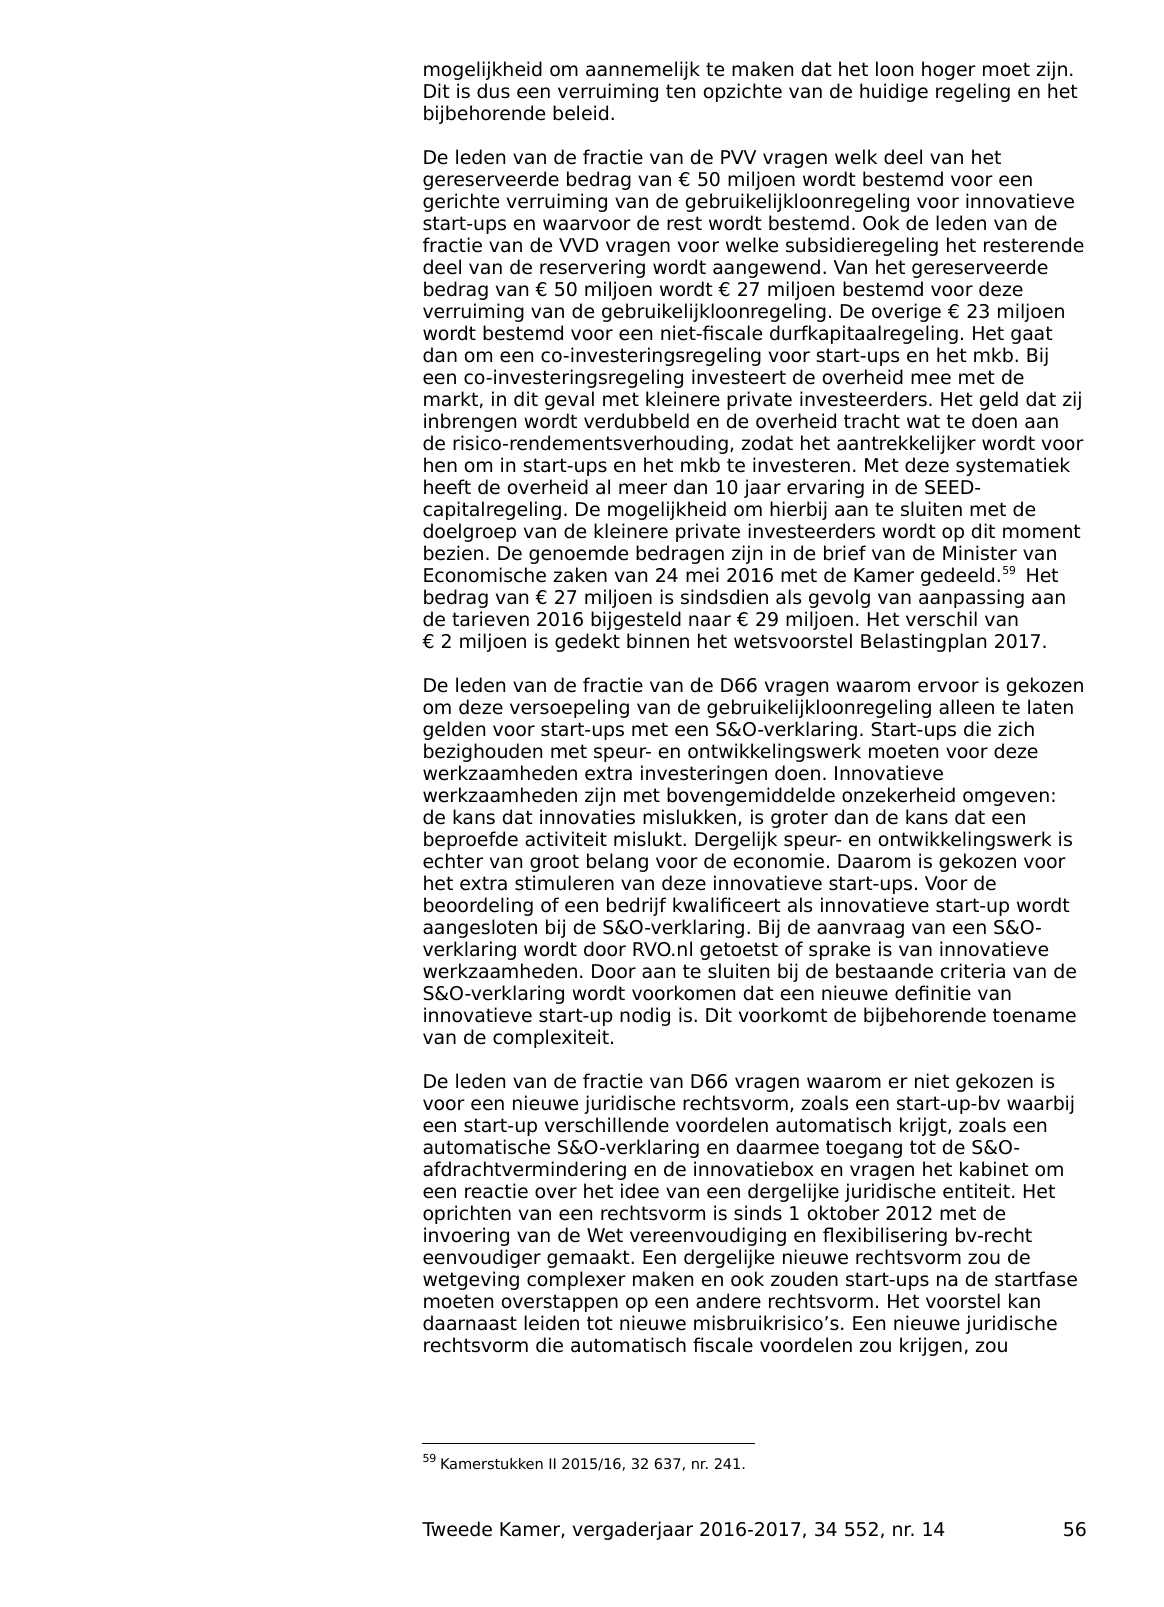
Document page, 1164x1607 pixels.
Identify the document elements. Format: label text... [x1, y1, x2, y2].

text De leden van de fractie van D66 vragen waarom er niet gekozen is voor een nieuwe juridische rechtsvorm, zoals een start-up-bv waarbij een start-up verschillende voordelen automatisch krijgt, zoals een automatische S&O-verklaring en daarmee toegang tot de S&O-afdrachtvermindering en de innovatiebox en vragen het kabinet om een reactie over het idee van een dergelijke juridische entiteit. Het oprichten van een rechtsvorm is sinds 1 oktober 2012 met de invoering van de Wet vereenvoudiging en flexibilisering bv-recht eenvoudiger gemaakt. Een dergelijke nieuwe rechtsvorm zou de wetgeving complexer maken en ook zouden start-ups na de startfase moeten overstappen op een andere rechtsvorm. Het voorstel kan daarnaast leiden tot nieuwe misbruikrisico’s. Een nieuwe juridische rechtsvorm die automatisch fiscale voordelen zou krijgen, zou [422, 1071, 1087, 1356]
text De leden van de fractie van de PVV vragen welk deel van het gereserveerde bedrag van € 50 miljoen wordt bestemd voor een gerichte verruiming van de gebruikelijkloonregeling voor innovatieve start-ups en waarvoor de rest wordt bestemd. Ook de leden van de fractie van de VVD vragen voor welke subsidieregeling het resterende deel van de reservering wordt aangewend. Van het gereserveerde bedrag van € 50 miljoen wordt € 27 miljoen bestemd voor deze verruiming van de gebruikelijkloonregeling. De overige € 23 miljoen wordt bestemd voor een niet-fiscale durfkapitaalregeling. Het gaat dan om een co-investeringsregeling voor start-ups en het mkb. Bij een co-investeringsregeling investeert de overheid mee met de markt, in dit geval met kleinere private investeerders. Het geld dat zij inbrengen wordt verdubbeld en de overheid tracht wat te doen aan de risico-rendementsverhouding, zodat het aantrekkelijker wordt voor hen om in start-ups en het mkb te investeren. Met deze systematiek heeft de overheid al meer dan 10 jaar ervaring in de SEED-capitalregeling. De mogelijkheid om hierbij aan te sluiten met de doelgroep van de kleinere private investeerders wordt op dit moment bezien. De genoemde bedragen zijn in de brief van de Minister van Economische zaken van 24 mei 2016 met de Kamer gedeeld. Het bedrag van € 27 miljoen is sindsdien als gevolg van aanpassing aan de tarieven 2016 bijgesteld naar € 29 miljoen. Het verschil van € 2 miljoen is gedekt binnen het wetsvoorstel Belastingplan 2017. [422, 147, 1087, 653]
text De leden van de fractie van de D66 vragen waarom ervoor is gekozen om deze versoepeling van de gebruikelijkloonregeling alleen te laten gelden voor start-ups met een S&O-verklaring. Start-ups die zich bezighouden met speur- en ontwikkelingswerk moeten voor deze werkzaamheden extra investeringen doen. Innovatieve werkzaamheden zijn met bovengemiddelde onzekerheid omgeven: de kans dat innovaties mislukken, is groter dan de kans dat een beproefde activiteit mislukt. Dergelijk speur- en ontwikkelingswerk is echter van groot belang voor de economie. Daarom is gekozen voor het extra stimuleren van deze innovatieve start-ups. Voor de beoordeling of een bedrijf kwalificeert als innovatieve start-up wordt aangesloten bij de S&O-verklaring. Bij de aanvraag van een S&O-verklaring wordt door RVO.nl getoetst of sprake is van innovatieve werkzaamheden. Door aan te sluiten bij de bestaande criteria van de S&O-verklaring wordt voorkomen dat een nieuwe definitie van innovatieve start-up nodig is. Dit voorkomt de bijbehorende toename van de complexiteit. [422, 675, 1087, 1048]
text Kamerstukken II 2015/16, 32 637, nr. 241. [422, 1452, 1087, 1474]
text mogelijkheid om aannemelijk te maken dat het loon hoger moet zijn. Dit is dus een verruiming ten opzichte van de huidige regeling en het bijbehorende beleid. [422, 59, 1087, 125]
